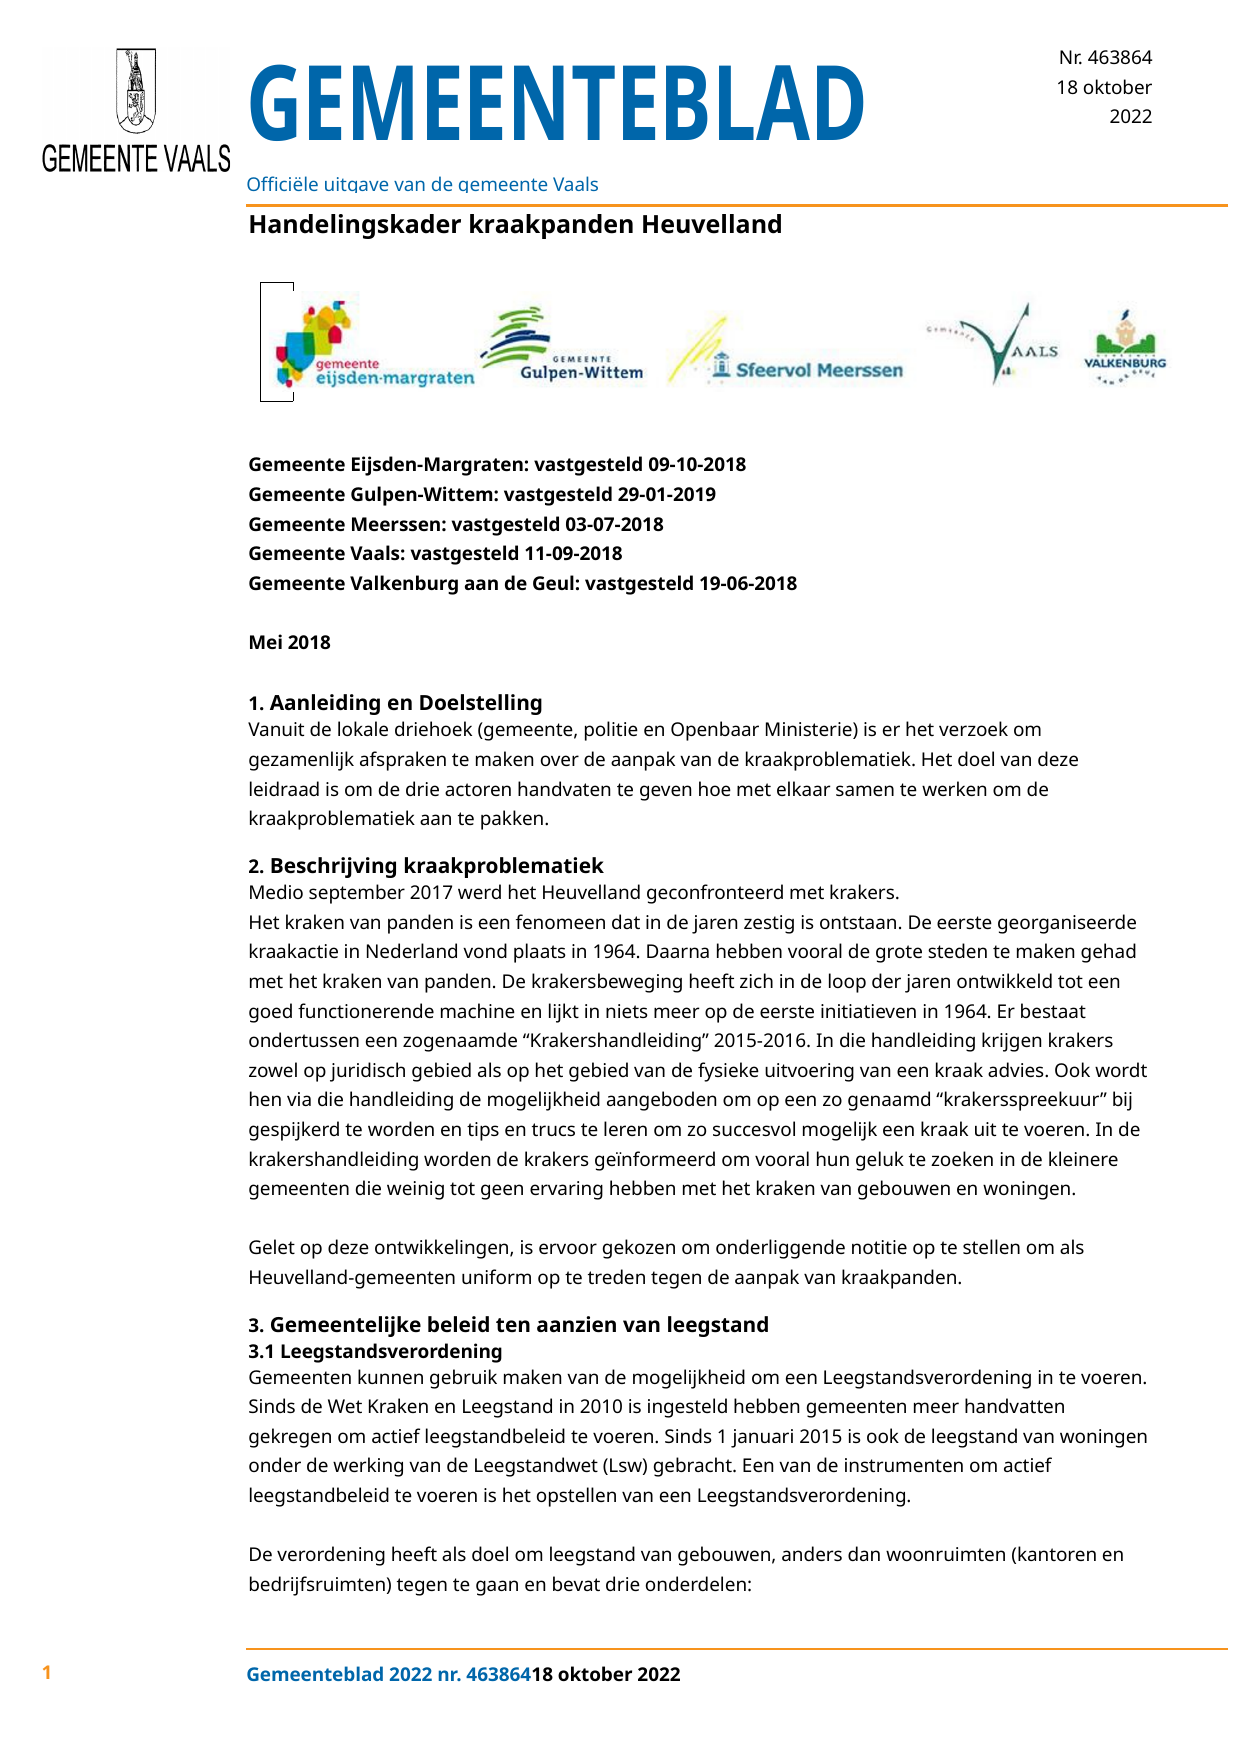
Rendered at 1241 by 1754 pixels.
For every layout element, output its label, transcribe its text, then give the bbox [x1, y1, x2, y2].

text Gemeente Eijsden-Margraten: vastgesteld 09-10-2018 [248, 452, 1152, 477]
text Gelet op deze ontwikkelingen, is ervoor gekozen om onderliggende notitie op te stellen om als Heuvelland-gemeenten uniform op te treden tegen de aanpak van kraakpanden. [248, 1234, 1152, 1290]
text De verordening heeft als doel om leegstand van gebouwen, anders dan woonruimten (kantoren en bedrijfsruimten) tegen te gaan en bevat drie onderdelen: [248, 1541, 1152, 1597]
text Handelingskader kraakpanden Heuvelland [248, 207, 1152, 241]
text 2. Beschrijving kraakproblematiek [248, 851, 1152, 879]
text Het kraken van panden is een fenomeen dat in de jaren zestig is ontstaan. De eerste georganiseerde kraakactie in Nederland vond plaats in 1964. Daarna hebben vooral de grote steden te maken gehad met het kraken van panden. De krakersbeweging heeft zich in de loop der jaren ontwikkeld tot een goed functionerende machine en lijkt in niets meer op de eerste initiatieven in 1964. Er bestaat ondertussen een zogenaamde “Krakershandleiding” 2015-2016. In die handleiding krijgen krakers zowel op juridisch gebied als op het gebied van de fysieke uitvoering van een kraak advies. Ook wordt hen via die handleiding de mogelijkheid aangeboden om op een zo genaamd “krakersspreekuur” bij gespijkerd te worden en tips en trucs te leren om zo succesvol mogelijk een kraak uit te voeren. In de krakershandleiding worden de krakers geïnformeerd om vooral hun geluk te zoeken in de kleinere gemeenten die weinig tot geen ervaring hebben met het kraken van gebouwen en woningen. [248, 909, 1152, 1201]
picture [41, 47, 231, 172]
text Gemeente Gulpen-Wittem: vastgesteld 29-01-2019 [248, 481, 1152, 507]
text Medio september 2017 werd het Heuvelland geconfronteerd met krakers. [248, 879, 1152, 905]
text 3. Gemeentelijke beleid ten aanzien van leegstand [248, 1310, 1152, 1338]
picture [268, 291, 1173, 392]
text Gemeenten kunnen gebruik maken van de mogelijkheid om een Leegstandsverordening in te voeren. Sinds de Wet Kraken en Leegstand in 2010 is ingesteld hebben gemeenten meer handvatten gekregen om actief leegstandbeleid te voeren. Sinds 1 januari 2015 is ook de leegstand van woningen onder de werking van de Leegstandwet (Lsw) gebracht. Een van de instrumenten om actief leegstandbeleid te voeren is het opstellen van een Leegstandsverordening. [248, 1364, 1152, 1508]
text Gemeente Vaals: vastgesteld 11-09-2018 [248, 540, 1152, 566]
text Gemeente Valkenburg aan de Geul: vastgesteld 19-06-2018 [248, 570, 1152, 596]
text Mei 2018 [248, 629, 1152, 655]
text Vanuit de lokale driehoek (gemeente, politie en Openbaar Ministerie) is er het verzoek om gezamenlijk afspraken te maken over de aanpak van de kraakproblematiek. Het doel van deze leidraad is om de drie actoren handvaten te geven hoe met elkaar samen te werken om de kraakproblematiek aan te pakken. [248, 717, 1152, 831]
text 1. Aanleiding en Doelstelling [248, 688, 1152, 717]
text Gemeente Meerssen: vastgesteld 03-07-2018 [248, 511, 1152, 536]
text 3.1 Leegstandsverordening [248, 1338, 1152, 1364]
